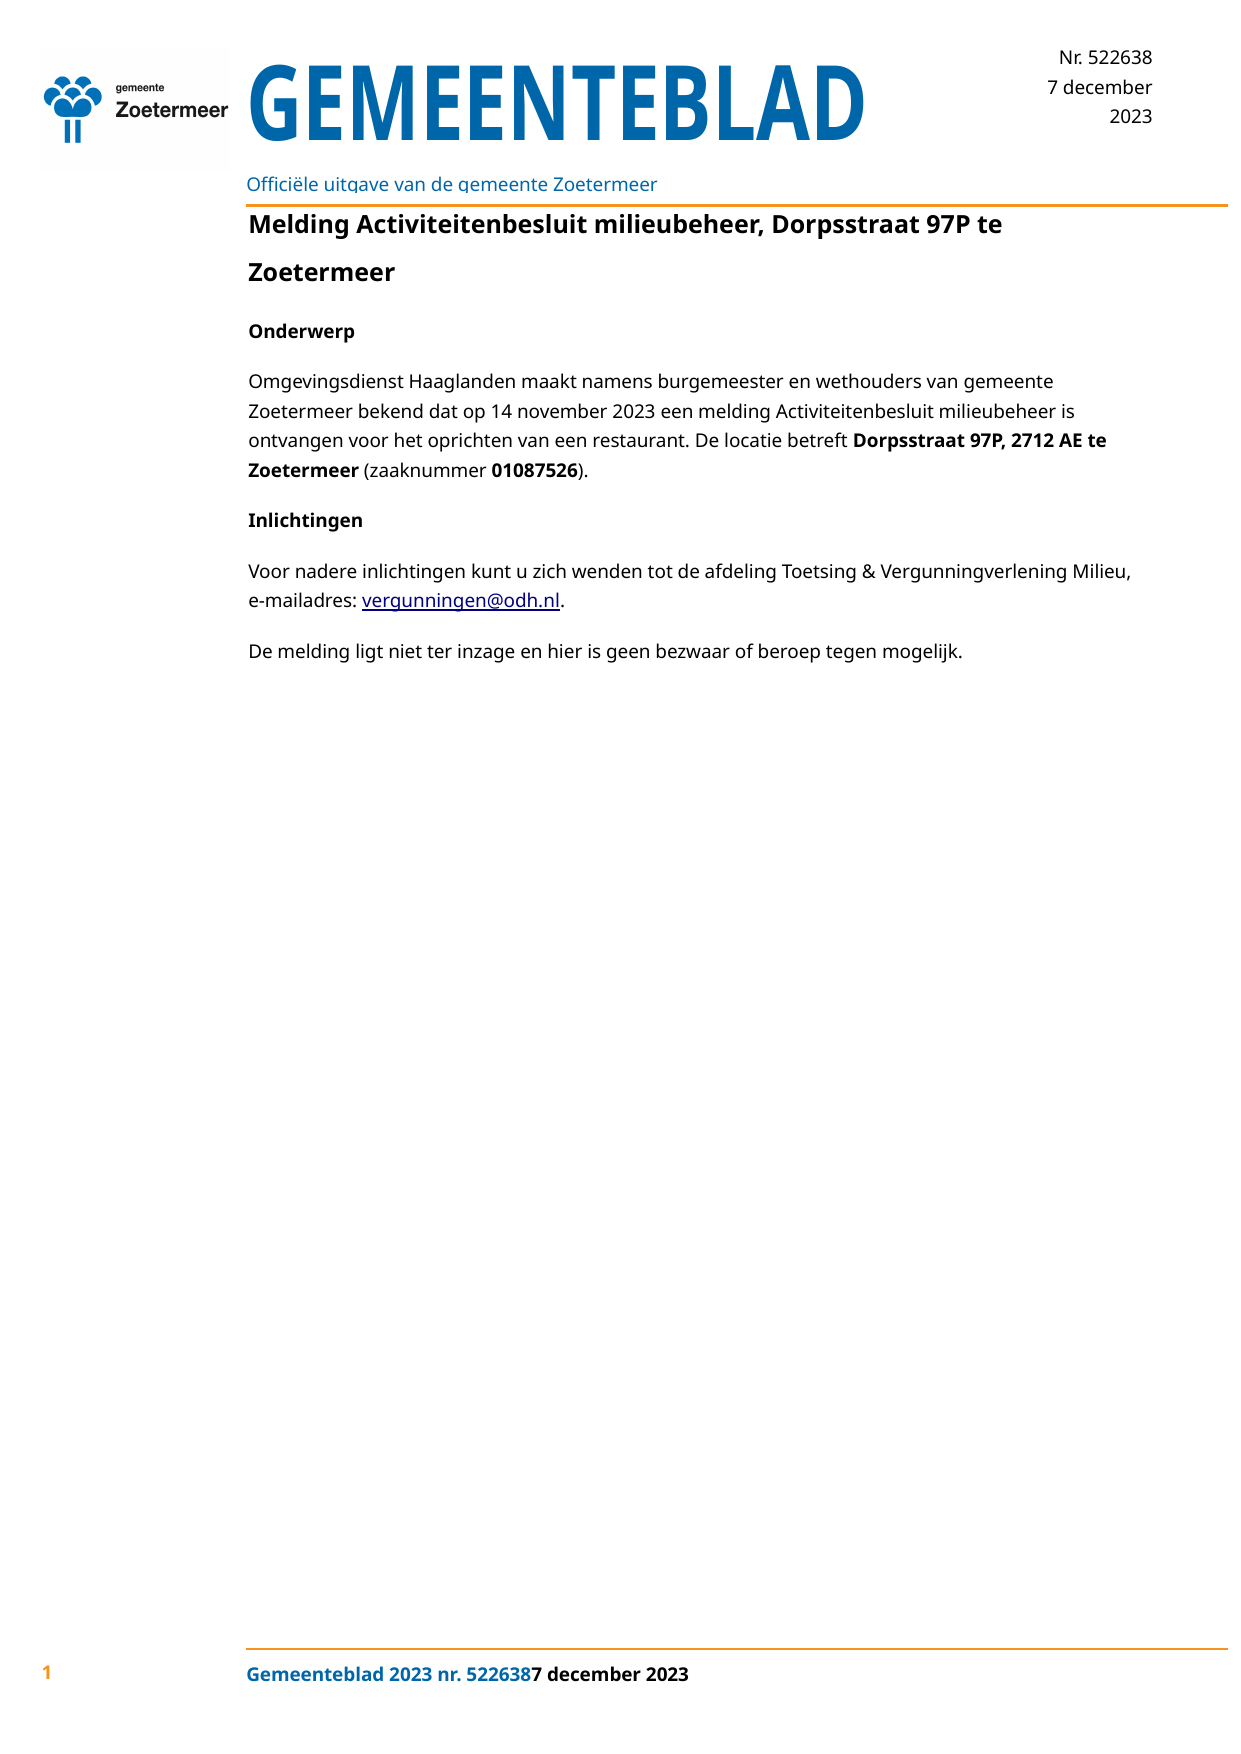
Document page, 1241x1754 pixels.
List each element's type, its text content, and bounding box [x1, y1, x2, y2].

text Inlichtingen [248, 507, 1152, 533]
text Melding Activiteitenbesluit milieubeheer, Dorpsstraat 97P te Zoetermeer [248, 207, 1152, 288]
picture [41, 47, 231, 172]
text Onderwerp [248, 318, 1152, 344]
text De melding ligt niet ter inzage en hier is geen bezwaar of beroep tegen mogelijk. [248, 638, 1152, 664]
text Voor nadere inlichtingen kunt u zich wenden tot de afdeling Toetsing & Vergunningverlening Milieu, e-mailadres: vergunningen@odh.nl. [248, 558, 1152, 613]
text Omgevingsdienst Haaglanden maakt namens burgemeester en wethouders van gemeente Zoetermeer bekend dat op 14 november 2023 een melding Activiteitenbesluit milieubeheer is ontvangen voor het oprichten van een restaurant. De locatie betreft Dorpsstraat 97P, 2712 AE te Zoetermeer (zaaknummer 01087526). [248, 368, 1152, 483]
